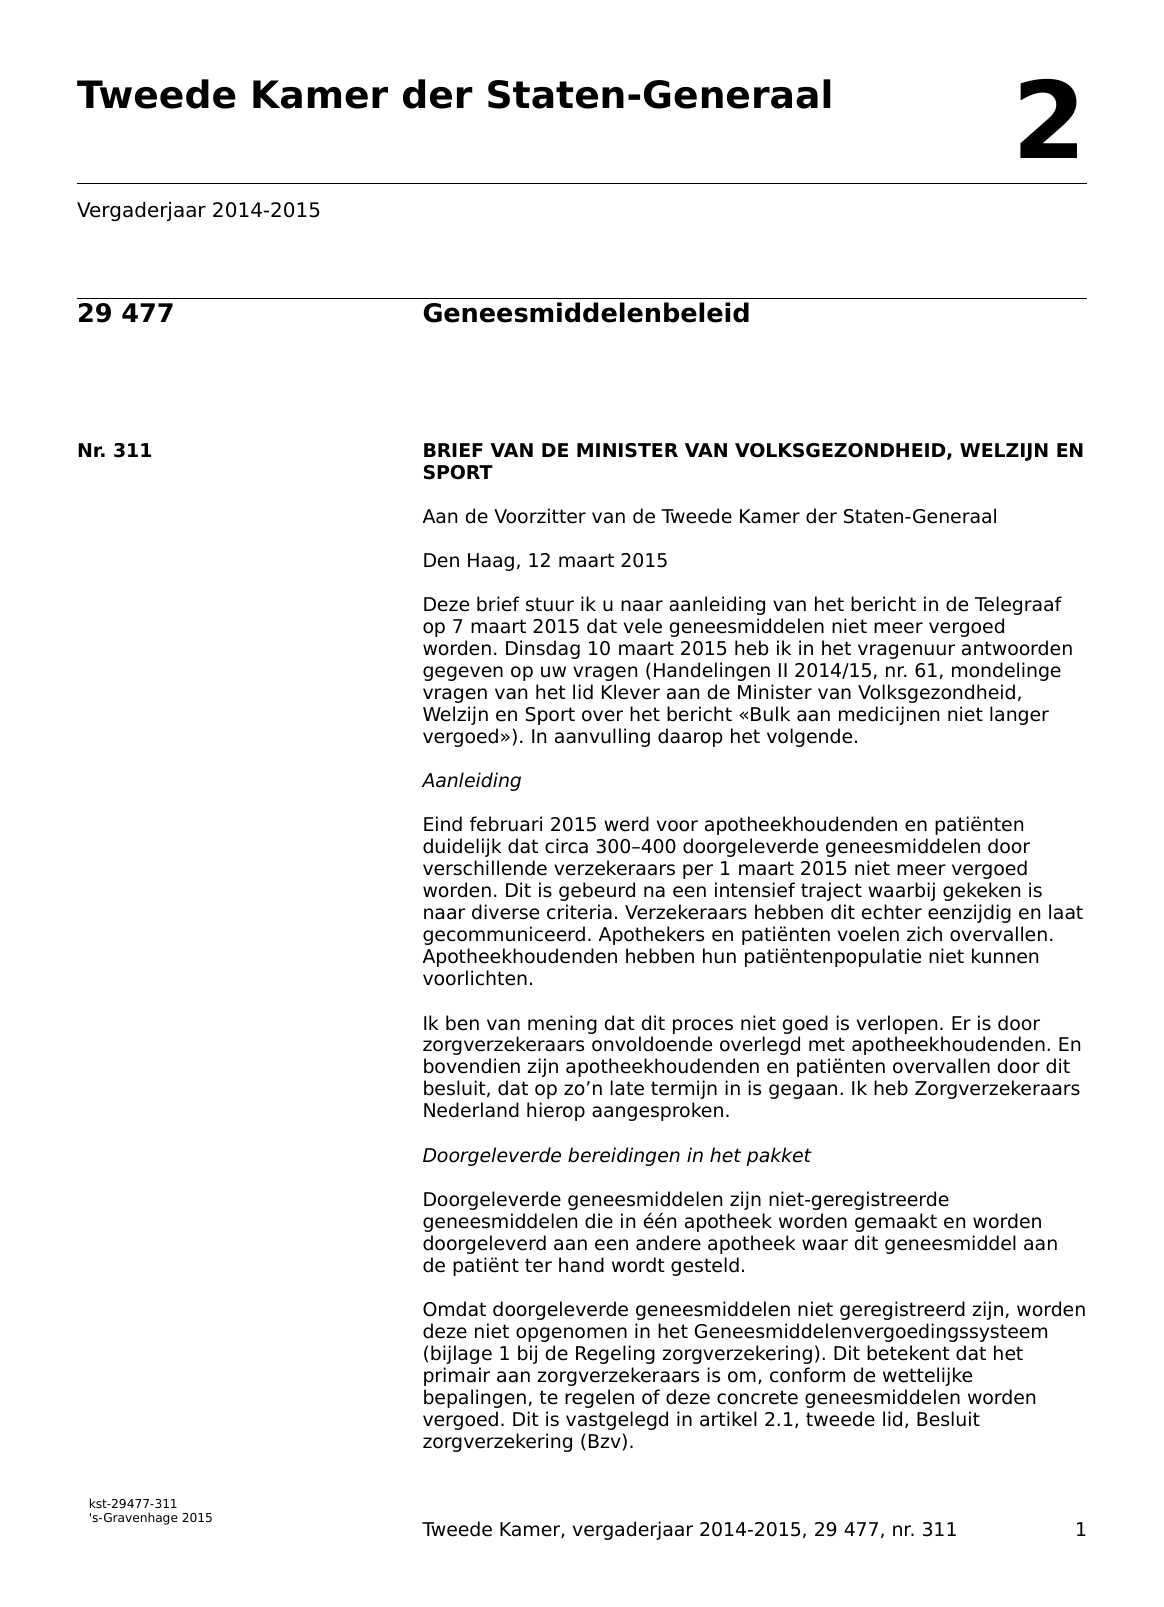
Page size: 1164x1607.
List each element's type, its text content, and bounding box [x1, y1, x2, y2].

text kst-29477-311 [88, 1497, 323, 1511]
text 's-Gravenhage 2015 [88, 1511, 323, 1525]
subtitle 29 477 Geneesmiddelenbeleid [77, 299, 1087, 329]
table_header 2 [886, 59, 1087, 183]
subtitle Doorgeleverde bereidingen in het pakket [422, 1144, 1087, 1166]
subtitle Aanleiding [422, 770, 1087, 792]
text Aan de Voorzitter van de Tweede Kamer der Staten-Generaal [422, 506, 1087, 528]
text Den Haag, 12 maart 2015 [422, 550, 1087, 572]
text Ik ben van mening dat dit proces niet goed is verlopen. Er is door zorgverzekeraars onvoldoende overlegd met apotheekhoudenden. En bovendien zijn apotheekhoudenden en patiënten overvallen door dit besluit, dat op zo’n late termijn in is gegaan. Ik heb Zorgverzekeraars Nederland hierop aangesproken. [422, 1012, 1087, 1122]
table_cell Vergaderjaar 2014-2015 [77, 184, 1087, 298]
text Doorgeleverde geneesmiddelen zijn niet-geregistreerde geneesmiddelen die in één apotheek worden gemaakt en worden doorgeleverd aan een andere apotheek waar dit geneesmiddel aan de patiënt ter hand wordt gesteld. [422, 1189, 1087, 1277]
text Deze brief stuur ik u naar aanleiding van het bericht in de Telegraaf op 7 maart 2015 dat vele geneesmiddelen niet meer vergoed worden. Dinsdag 10 maart 2015 heb ik in het vragenuur antwoorden gegeven op uw vragen (Handelingen II 2014/15, nr. 61, mondelinge vragen van het lid Klever aan de Minister van Volksgezondheid, Welzijn en Sport over het bericht «Bulk aan medicijnen niet langer vergoed»). In aanvulling daarop het volgende. [422, 594, 1087, 748]
table_header Tweede Kamer der Staten-Generaal [77, 59, 886, 183]
text Omdat doorgeleverde geneesmiddelen niet geregistreerd zijn, worden deze niet opgenomen in het Geneesmiddelenvergoedingssysteem (bijlage 1 bij de Regeling zorgverzekering). Dit betekent dat het primair aan zorgverzekeraars is om, conform de wettelijke bepalingen, te regelen of deze concrete geneesmiddelen worden vergoed. Dit is vastgelegd in artikel 2.1, tweede lid, Besluit zorgverzekering (Bzv). [422, 1299, 1087, 1453]
text Eind februari 2015 werd voor apotheekhoudenden en patiënten duidelijk dat circa 300–400 doorgeleverde geneesmiddelen door verschillende verzekeraars per 1 maart 2015 niet meer vergoed worden. Dit is gebeurd na een intensief traject waarbij gekeken is naar diverse criteria. Verzekeraars hebben dit echter eenzijdig en laat gecommuniceerd. Apothekers en patiënten voelen zich overvallen. Apotheekhoudenden hebben hun patiëntenpopulatie niet kunnen voorlichten. [422, 814, 1087, 990]
subtitle Nr. 311 BRIEF VAN DE MINISTER VAN VOLKSGEZONDHEID, WELZIJN EN SPORT [77, 440, 1087, 484]
